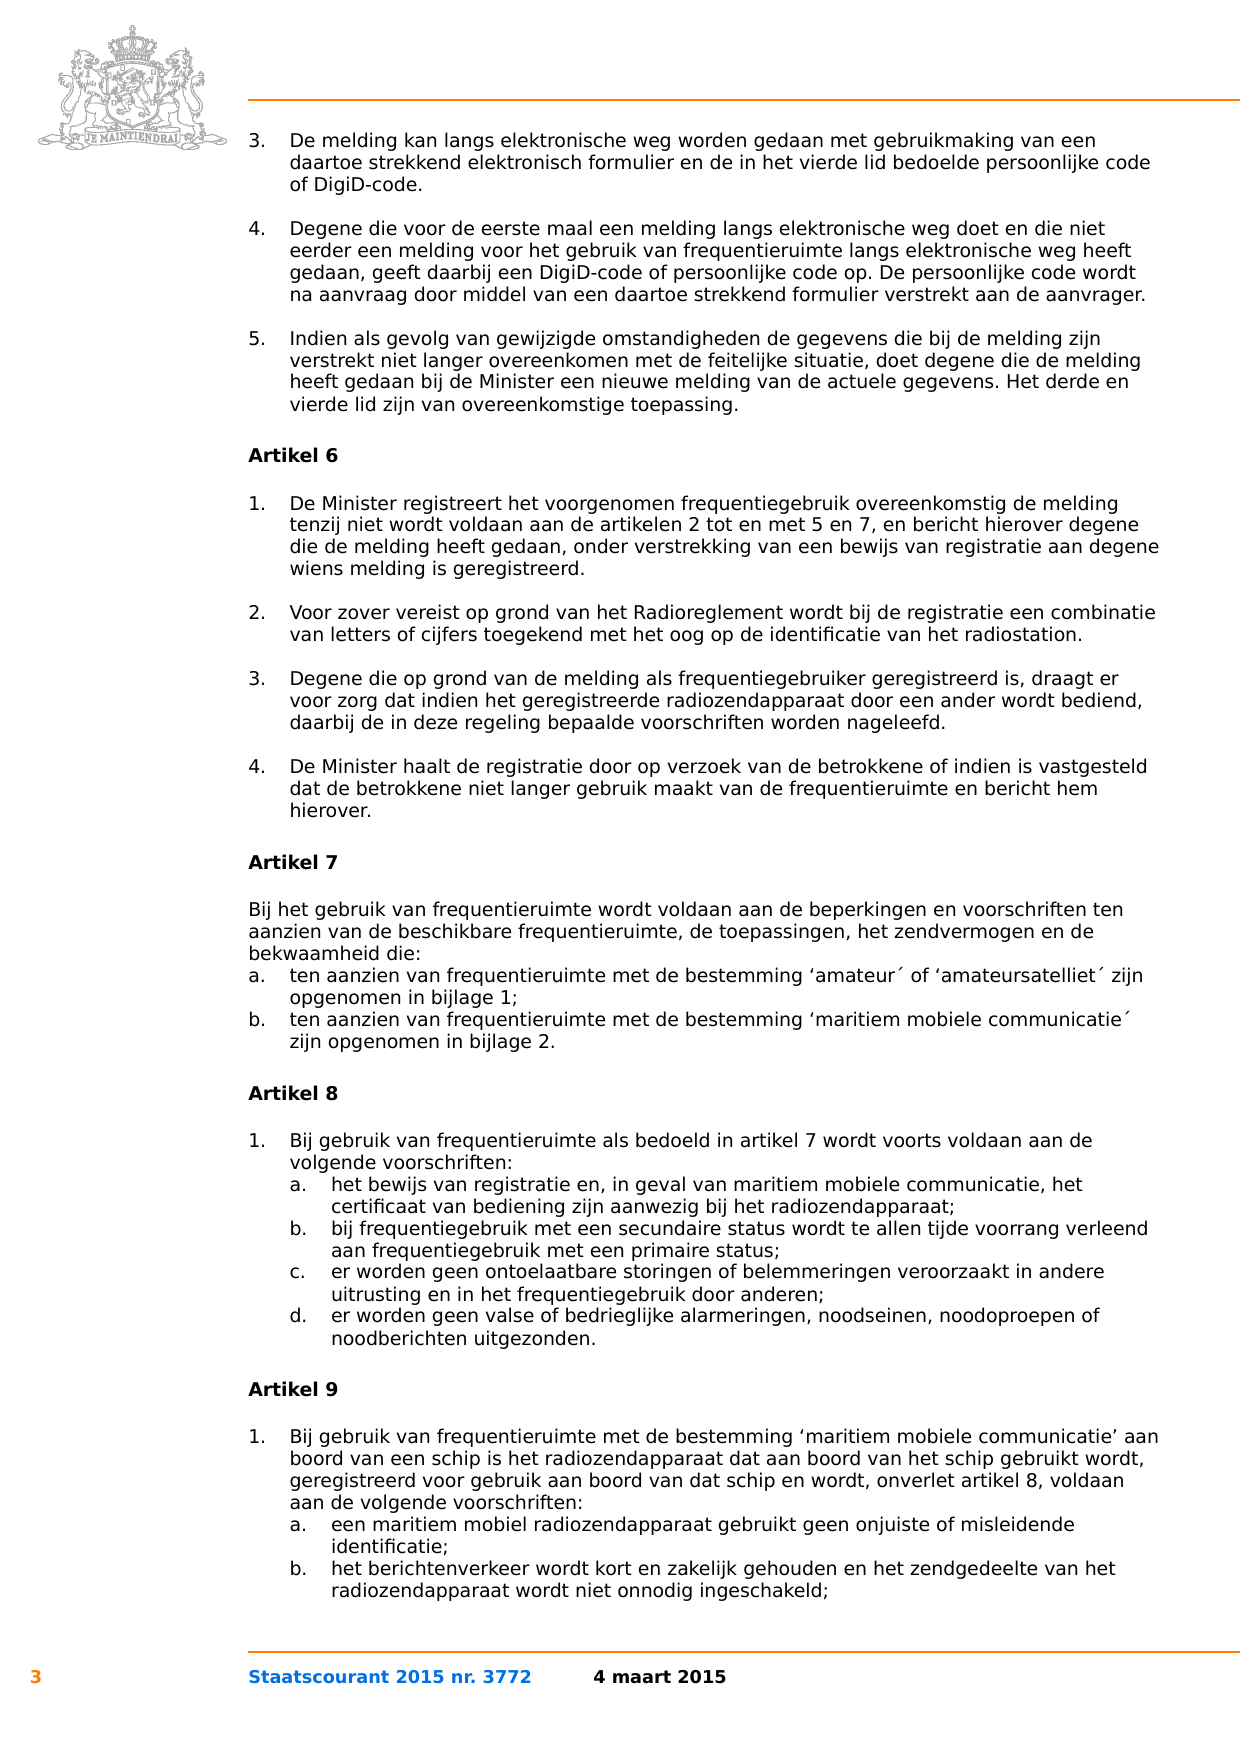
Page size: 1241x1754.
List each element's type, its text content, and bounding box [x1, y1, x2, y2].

text b. bij frequentiegebruik met een secundaire status wordt te allen tijde voorrang verleend aan frequentiegebruik met een primaire status; [289, 1217, 1163, 1261]
picture [38, 25, 227, 150]
subtitle Artikel 7 [248, 852, 1163, 874]
text b. het berichtenverkeer wordt kort en zakelijk gehouden en het zendgedeelte van het radiozendapparaat wordt niet onnodig ingeschakeld; [289, 1558, 1163, 1602]
text 1. De Minister registreert het voorgenomen frequentiegebruik overeenkomstig de melding tenzij niet wordt voldaan aan de artikelen 2 tot en met 5 en 7, en bericht hierover degene die de melding heeft gedaan, onder verstrekking van een bewijs van registratie aan degene wiens melding is geregistreerd. [248, 492, 1163, 580]
text Bij het gebruik van frequentieruimte wordt voldaan aan de beperkingen en voorschriften ten aanzien van de beschikbare frequentieruimte, de toepassingen, het zendvermogen en de bekwaamheid die: [248, 899, 1163, 965]
text c. er worden geen ontoelaatbare storingen of belemmeringen veroorzaakt in andere uitrusting en in het frequentiegebruik door anderen; [289, 1261, 1163, 1305]
text a. het bewijs van registratie en, in geval van maritiem mobiele communicatie, het certificaat van bediening zijn aanwezig bij het radiozendapparaat; [289, 1173, 1163, 1217]
text 3. Degene die op grond van de melding als frequentiegebruiker geregistreerd is, draagt er voor zorg dat indien het geregistreerde radiozendapparaat door een ander wordt bediend, daarbij de in deze regeling bepaalde voorschriften worden nageleefd. [248, 668, 1163, 734]
subtitle Artikel 9 [248, 1379, 1163, 1401]
text 2. Voor zover vereist op grond van het Radioreglement wordt bij de registratie een combinatie van letters of cijfers toegekend met het oog op de identificatie van het radiostation. [248, 602, 1163, 646]
text 1. Bij gebruik van frequentieruimte als bedoeld in artikel 7 wordt voorts voldaan aan de volgende voorschriften: [248, 1129, 1163, 1173]
text 1. Bij gebruik van frequentieruimte met de bestemming ‘maritiem mobiele communicatie’ aan boord van een schip is het radiozendapparaat dat aan boord van het schip gebruikt wordt, geregistreerd voor gebruik aan boord van dat schip en wordt, onverlet artikel 8, voldaan aan de volgende voorschriften: [248, 1426, 1163, 1514]
text 4. De Minister haalt de registratie door op verzoek van de betrokkene of indien is vastgesteld dat de betrokkene niet langer gebruik maakt van de frequentieruimte en bericht hem hierover. [248, 756, 1163, 822]
text 3. De melding kan langs elektronische weg worden gedaan met gebruikmaking van een daartoe strekkend elektronisch formulier en de in het vierde lid bedoelde persoonlijke code of DigiD-code. [248, 130, 1163, 196]
text d. er worden geen valse of bedrieglijke alarmeringen, noodseinen, noodoproepen of noodberichten uitgezonden. [289, 1305, 1163, 1349]
text b. ten aanzien van frequentieruimte met de bestemming ‘maritiem mobiele communicatie´ zijn opgenomen in bijlage 2. [248, 1009, 1163, 1053]
text 5. Indien als gevolg van gewijzigde omstandigheden de gegevens die bij de melding zijn verstrekt niet langer overeenkomen met de feitelijke situatie, doet degene die de melding heeft gedaan bij de Minister een nieuwe melding van de actuele gegevens. Het derde en vierde lid zijn van overeenkomstige toepassing. [248, 327, 1163, 415]
text a. ten aanzien van frequentieruimte met de bestemming ‘amateur´ of ‘amateursatelliet´ zijn opgenomen in bijlage 1; [248, 965, 1163, 1009]
text a. een maritiem mobiel radiozendapparaat gebruikt geen onjuiste of misleidende identificatie; [289, 1514, 1163, 1558]
text 4. Degene die voor de eerste maal een melding langs elektronische weg doet en die niet eerder een melding voor het gebruik van frequentieruimte langs elektronische weg heeft gedaan, geeft daarbij een DigiD-code of persoonlijke code op. De persoonlijke code wordt na aanvraag door middel van een daartoe strekkend formulier verstrekt aan de aanvrager. [248, 218, 1163, 306]
subtitle Artikel 8 [248, 1083, 1163, 1104]
subtitle Artikel 6 [248, 445, 1163, 467]
